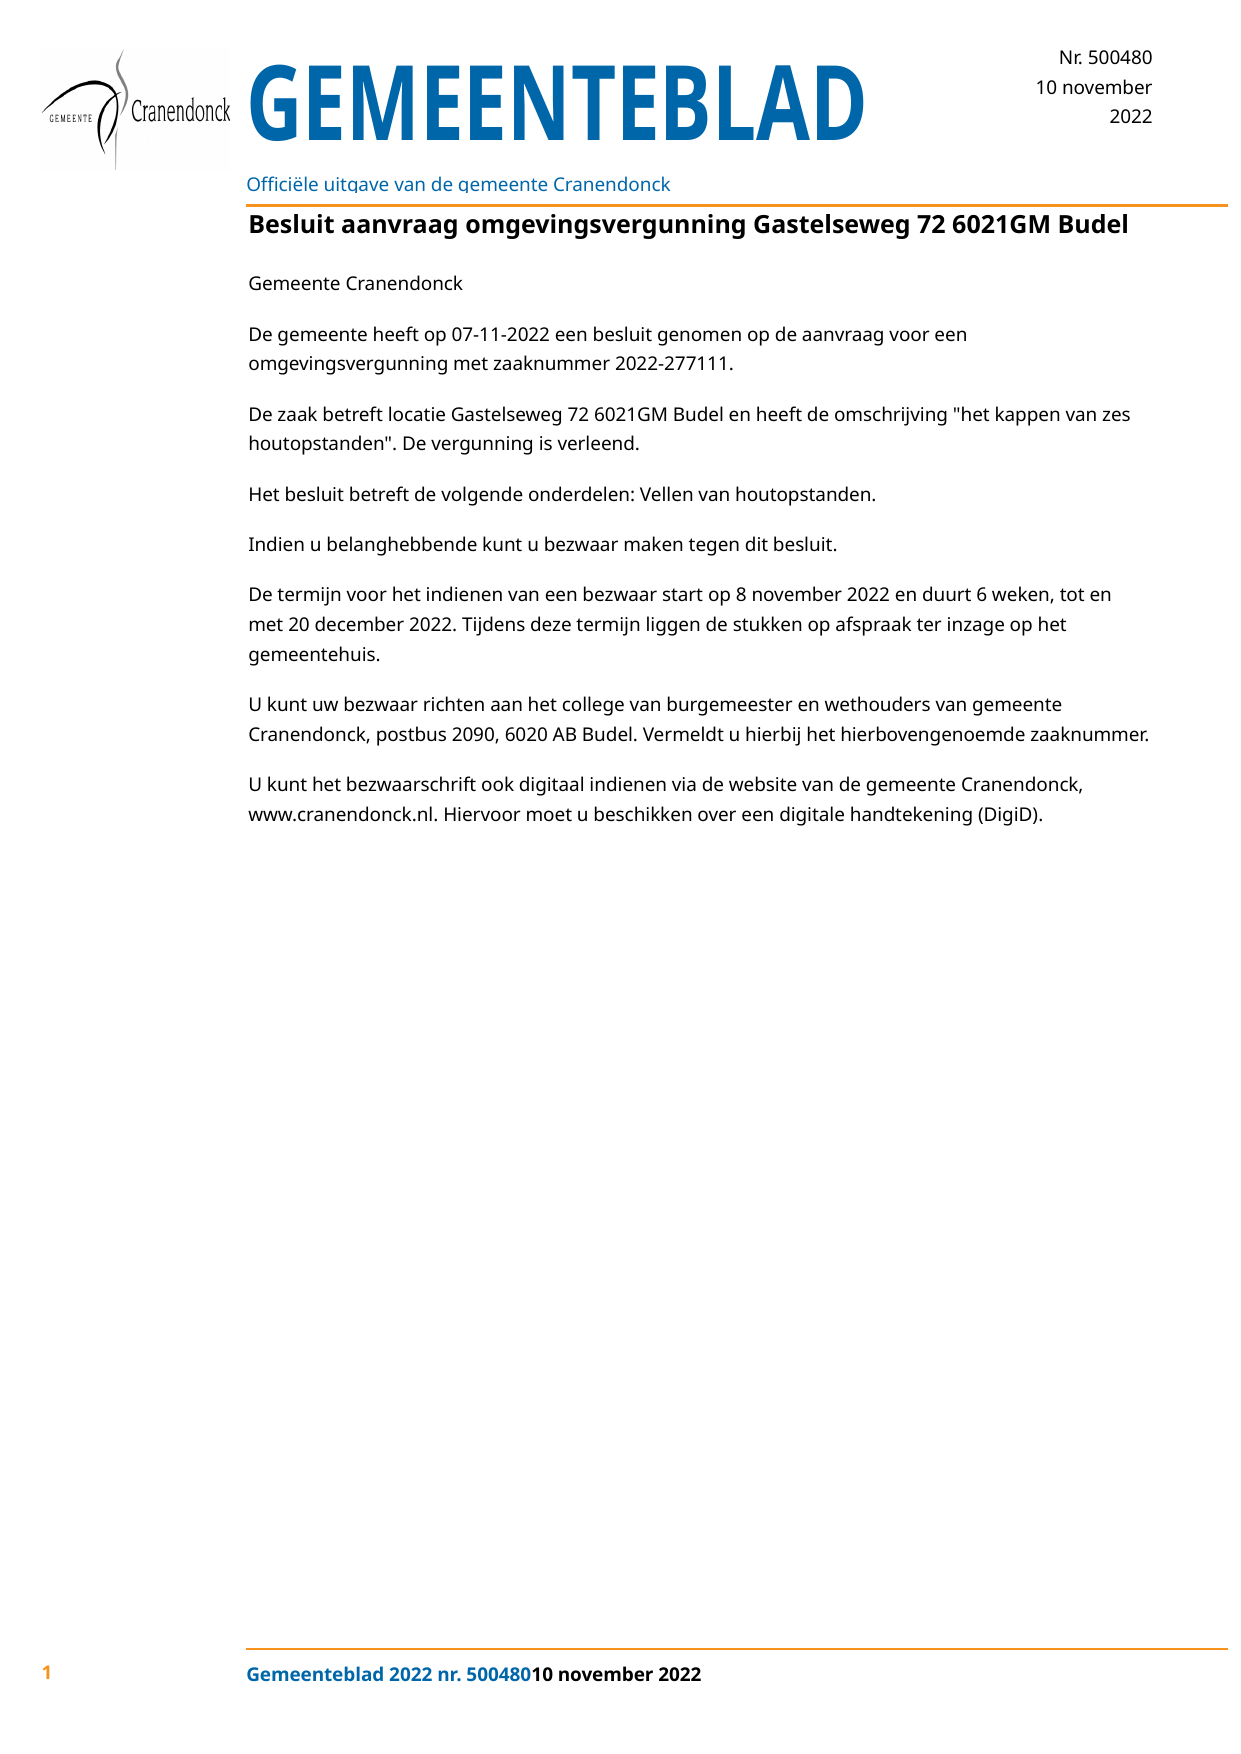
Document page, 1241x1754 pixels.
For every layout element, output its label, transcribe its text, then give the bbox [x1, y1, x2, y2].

text Indien u belanghebbende kunt u bezwaar maken tegen dit besluit. [248, 531, 1152, 557]
text De termijn voor het indienen van een bezwaar start op 8 november 2022 en duurt 6 weken, tot en met 20 december 2022. Tijdens deze termijn liggen de stukken op afspraak ter inzage op het gemeentehuis. [248, 582, 1152, 666]
text De gemeente heeft op 07-11-2022 een besluit genomen op de aanvraag voor een omgevingsvergunning met zaaknummer 2022-277111. [248, 321, 1152, 376]
text Gemeente Cranendonck [248, 270, 1152, 296]
text Het besluit betreft de volgende onderdelen: Vellen van houtopstanden. [248, 481, 1152, 506]
text Besluit aanvraag omgevingsvergunning Gastelseweg 72 6021GM Budel [248, 207, 1152, 241]
picture [41, 47, 231, 172]
text De zaak betreft locatie Gastelseweg 72 6021GM Budel en heeft de omschrijving "het kappen van zes houtopstanden". De vergunning is verleend. [248, 401, 1152, 456]
text U kunt uw bezwaar richten aan het college van burgemeester en wethouders van gemeente Cranendonck, postbus 2090, 6020 AB Budel. Vermeldt u hierbij het hierbovengenoemde zaaknummer. [248, 691, 1152, 746]
text U kunt het bezwaarschrift ook digitaal indienen via de website van de gemeente Cranendonck, www.cranendonck.nl. Hiervoor moet u beschikken over een digitale handtekening (DigiD). [248, 771, 1152, 826]
